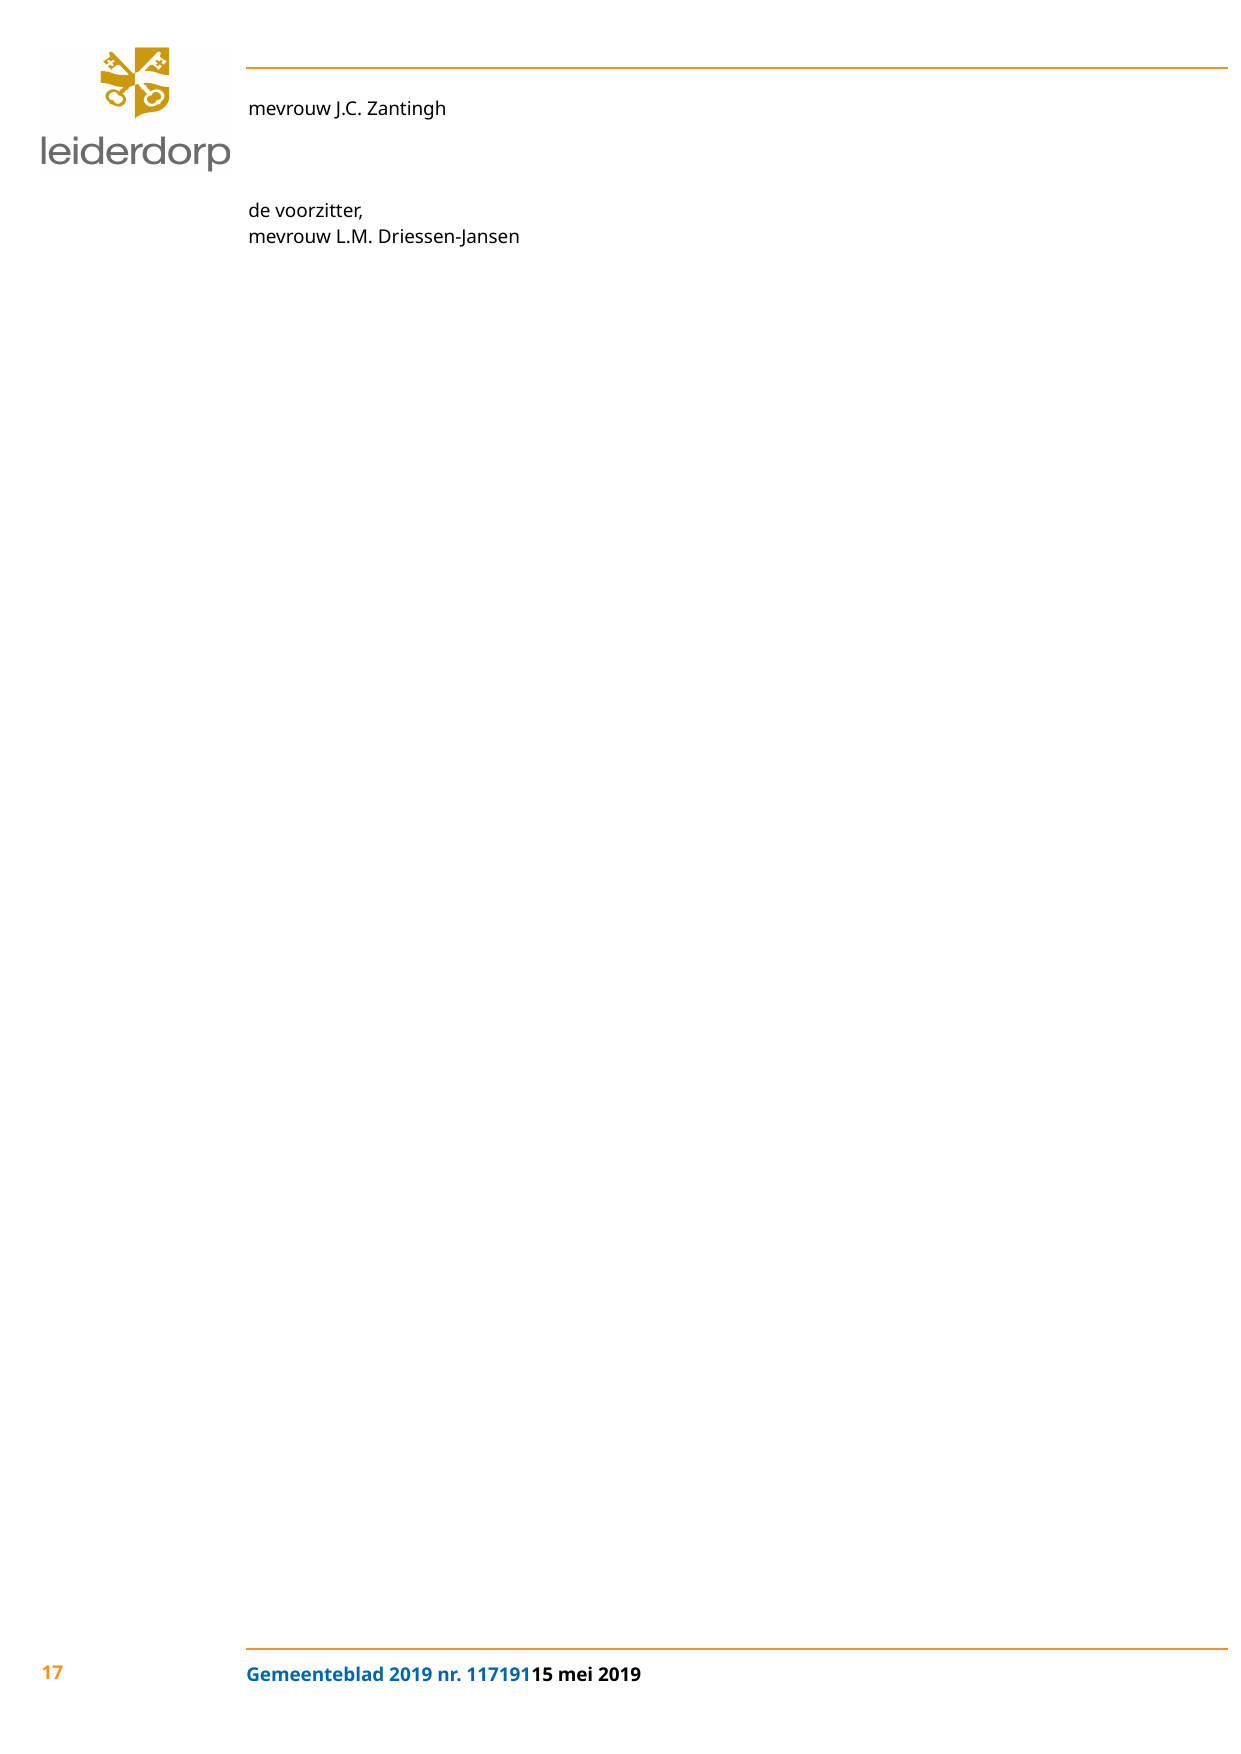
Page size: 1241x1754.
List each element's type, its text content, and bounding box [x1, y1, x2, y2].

picture [41, 47, 231, 172]
text de voorzitter, [248, 198, 1152, 223]
text mevrouw J.C. Zantingh [248, 95, 1152, 121]
text mevrouw L.M. Driessen-Jansen [248, 223, 1152, 249]
